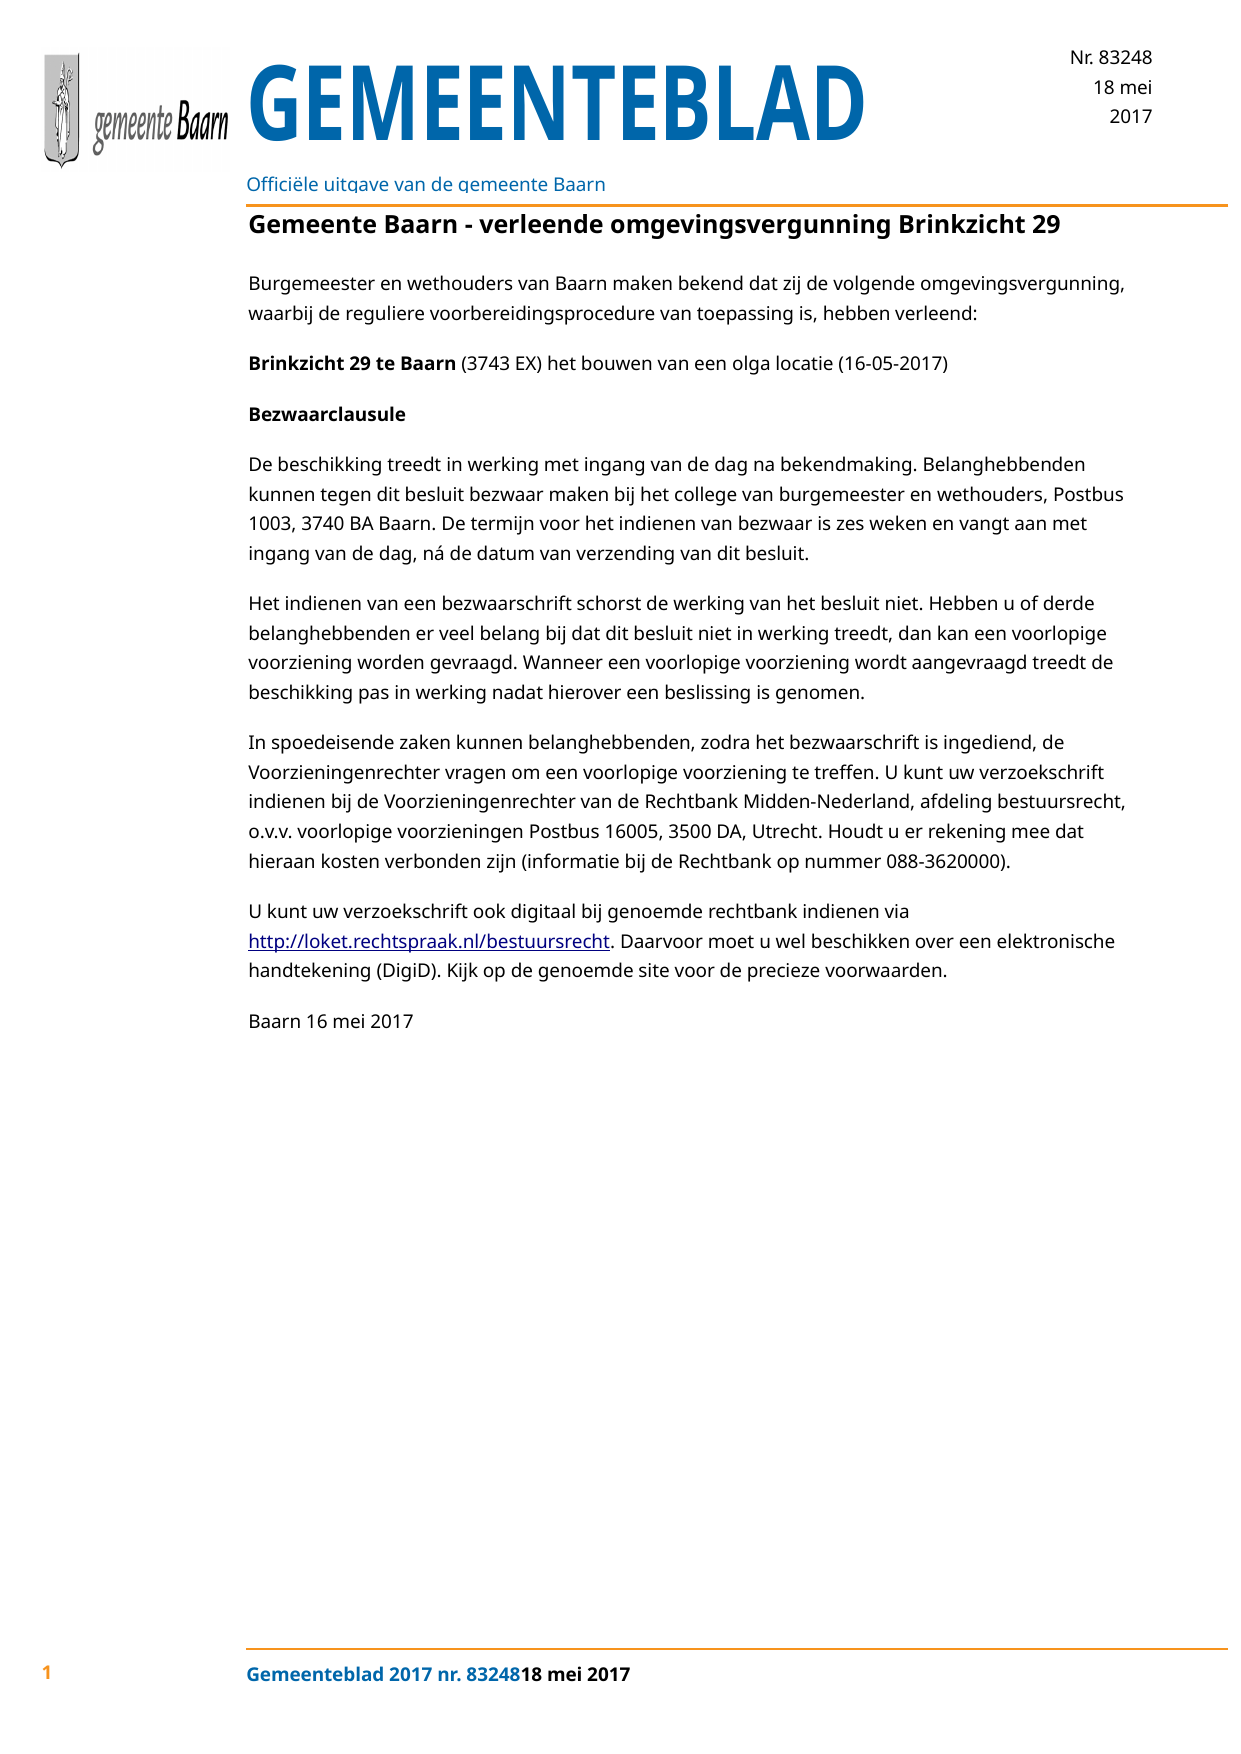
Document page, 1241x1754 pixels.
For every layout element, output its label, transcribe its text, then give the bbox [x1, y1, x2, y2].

text De beschikking treedt in werking met ingang van de dag na bekendmaking. Belanghebbenden kunnen tegen dit besluit bezwaar maken bij het college van burgemeester en wethouders, Postbus 1003, 3740 BA Baarn. De termijn voor het indienen van bezwaar is zes weken en vangt aan met ingang van de dag, ná de datum van verzending van dit besluit. [248, 451, 1152, 566]
text Gemeente Baarn - verleende omgevingsvergunning Brinkzicht 29 [248, 207, 1152, 241]
text Baarn 16 mei 2017 [248, 1008, 1152, 1033]
text U kunt uw verzoekschrift ook digitaal bij genoemde rechtbank indienen via http://loket.rechtspraak.nl/bestuursrecht. Daarvoor moet u wel beschikken over een elektronische handtekening (DigiD). Kijk op de genoemde site voor de precieze voorwaarden. [248, 898, 1152, 983]
picture [41, 47, 231, 172]
text Brinkzicht 29 te Baarn (3743 EX) het bouwen van een olga locatie (16-05-2017) [248, 350, 1152, 376]
text In spoedeisende zaken kunnen belanghebbenden, zodra het bezwaarschrift is ingediend, de Voorzieningenrechter vragen om een voorlopige voorziening te treffen. U kunt uw verzoekschrift indienen bij de Voorzieningenrechter van de Rechtbank Midden-Nederland, afdeling bestuursrecht, o.v.v. voorlopige voorzieningen Postbus 16005, 3500 DA, Utrecht. Houdt u er rekening mee dat hieraan kosten verbonden zijn (informatie bij de Rechtbank op nummer 088-3620000). [248, 729, 1152, 873]
text Het indienen van een bezwaarschrift schorst de werking van het besluit niet. Hebben u of derde belanghebbenden er veel belang bij dat dit besluit niet in werking treedt, dan kan een voorlopige voorziening worden gevraagd. Wanneer een voorlopige voorziening wordt aangevraagd treedt de beschikking pas in werking nadat hierover een beslissing is genomen. [248, 590, 1152, 705]
text Bezwaarclausule [248, 401, 1152, 426]
text Burgemeester en wethouders van Baarn maken bekend dat zij de volgende omgevingsvergunning, waarbij de reguliere voorbereidingsprocedure van toepassing is, hebben verleend: [248, 270, 1152, 326]
